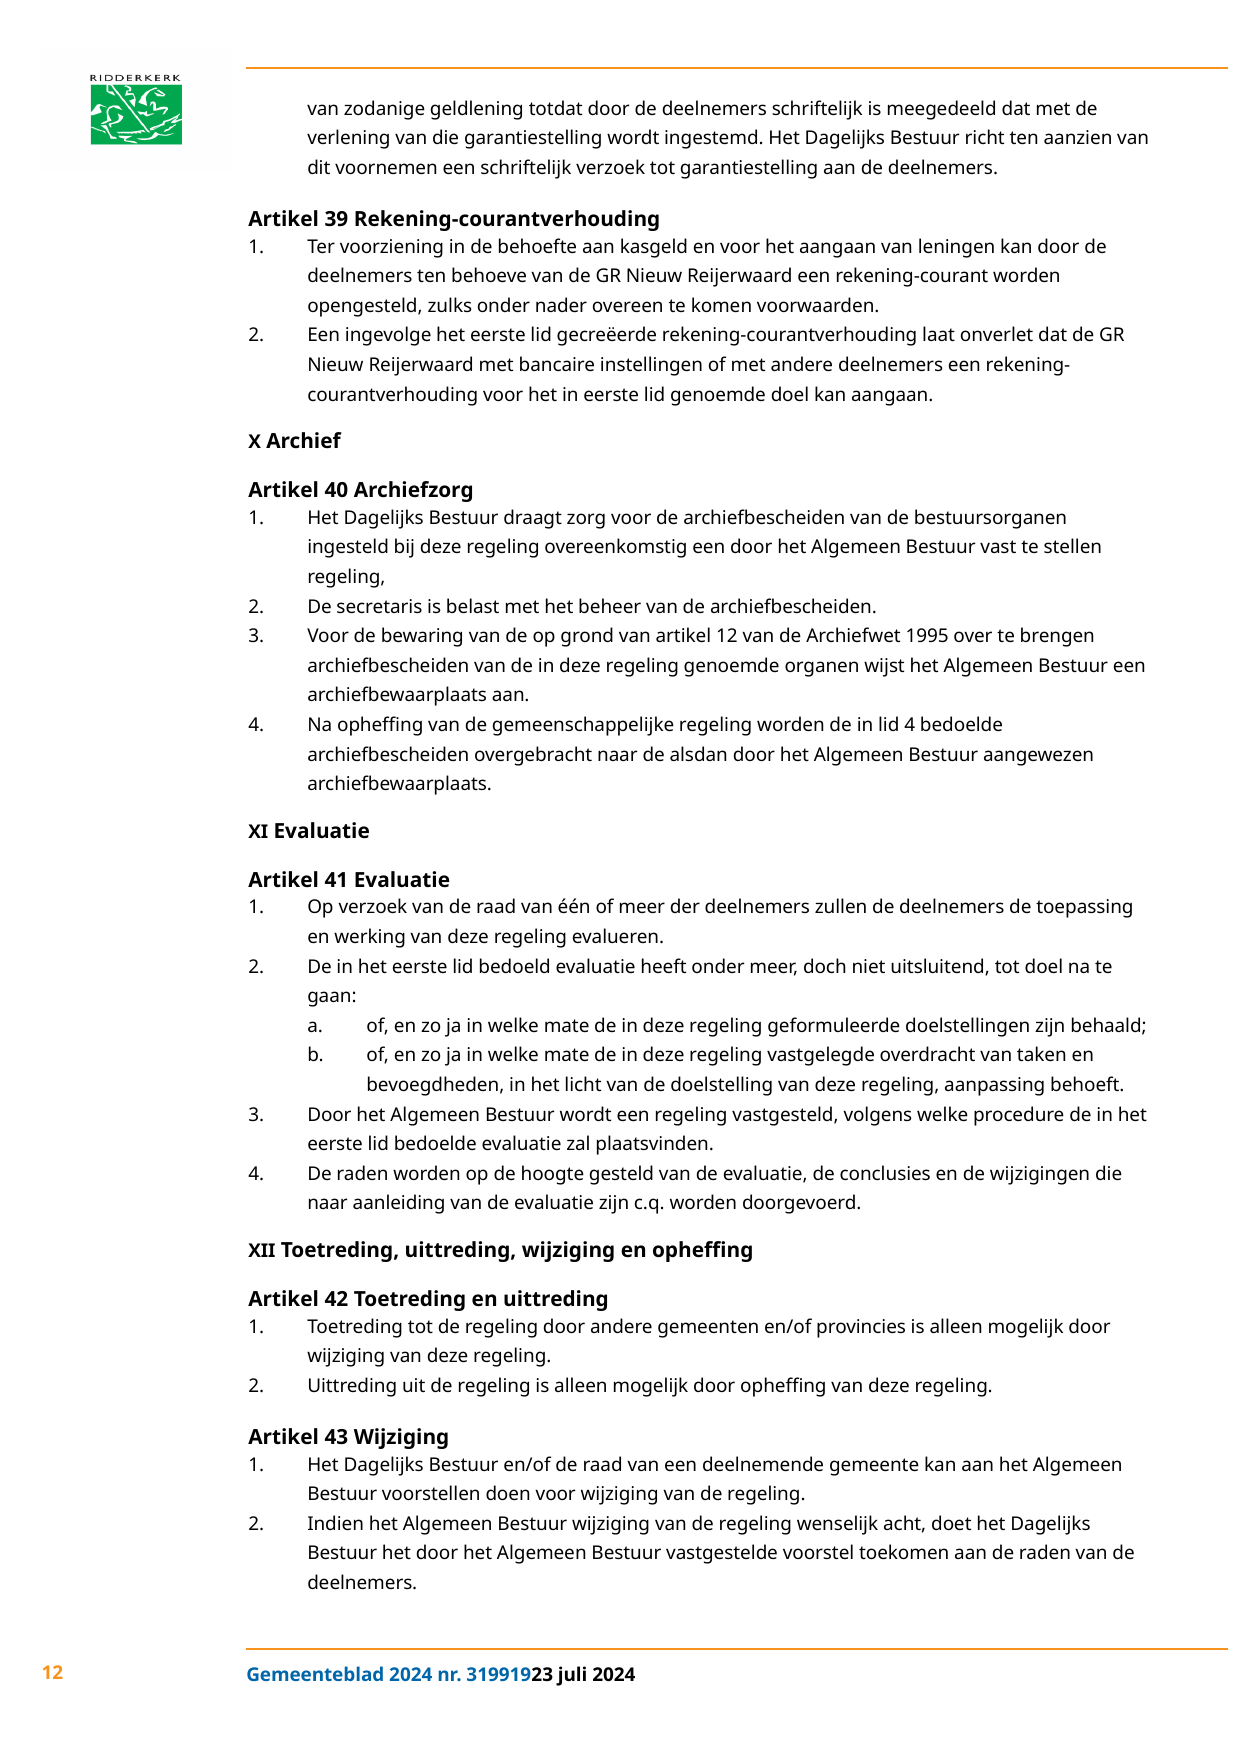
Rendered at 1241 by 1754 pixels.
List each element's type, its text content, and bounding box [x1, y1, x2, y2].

list of, en zo ja in welke mate de in deze regeling geformuleerde doelstellingen zijn behaald; [307, 1012, 1152, 1038]
list De secretaris is belast met het beheer van de archiefbescheiden. [248, 593, 1152, 618]
list Een ingevolge het eerste lid gecreëerde rekening-courantverhouding laat onverlet dat de GR Nieuw Reijerwaard met bancaire instellingen of met andere deelnemers een rekening-courantverhouding voor het in eerste lid genoemde doel kan aangaan. [248, 322, 1152, 406]
list Uittreding uit de regeling is alleen mogelijk door opheffing van deze regeling. [248, 1372, 1152, 1398]
list Indien het Algemeen Bestuur wijziging van de regeling wenselijk acht, doet het Dagelijks Bestuur het door het Algemeen Bestuur vastgestelde voorstel toekomen aan de raden van de deelnemers. [248, 1510, 1152, 1595]
text Artikel 39 Rekening-courantverhouding [248, 204, 1152, 233]
list De raden worden op de hoogte gesteld van de evaluatie, de conclusies en de wijzigingen die naar aanleiding van de evaluatie zijn c.q. worden doorgevoerd. [248, 1160, 1152, 1215]
text XII Toetreding, uittreding, wijziging en opheffing [248, 1235, 1152, 1263]
list Voor de bewaring van de op grond van artikel 12 van de Archiefwet 1995 over te brengen archiefbescheiden van de in deze regeling genoemde organen wijst het Algemeen Bestuur een archiefbewaarplaats aan. [248, 622, 1152, 707]
list Toetreding tot de regeling door andere gemeenten en/of provincies is alleen mogelijk door wijziging van deze regeling. [248, 1313, 1152, 1368]
list Na opheffing van de gemeenschappelijke regeling worden de in lid 4 bedoelde archiefbescheiden overgebracht naar de alsdan door het Algemeen Bestuur aangewezen archiefbewaarplaats. [248, 711, 1152, 796]
text XI Evaluatie [248, 816, 1152, 844]
text Artikel 42 Toetreding en uittreding [248, 1284, 1152, 1313]
list Het Dagelijks Bestuur en/of de raad van een deelnemende gemeente kan aan het Algemeen Bestuur voorstellen doen voor wijziging van de regeling. [248, 1451, 1152, 1506]
picture [41, 47, 231, 172]
list De in het eerste lid bedoeld evaluatie heeft onder meer, doch niet uitsluitend, tot doel na te gaan: [248, 953, 1152, 1008]
list Het Dagelijks Bestuur draagt zorg voor de archiefbescheiden van de bestuursorganen ingesteld bij deze regeling overeenkomstig een door het Algemeen Bestuur vast te stellen regeling, [248, 504, 1152, 589]
list Door het Algemeen Bestuur wordt een regeling vastgesteld, volgens welke procedure de in het eerste lid bedoelde evaluatie zal plaatsvinden. [248, 1101, 1152, 1156]
list Op verzoek van de raad van één of meer der deelnemers zullen de deelnemers de toepassing en werking van deze regeling evalueren. [248, 894, 1152, 949]
text Artikel 40 Archiefzorg [248, 476, 1152, 504]
list of, en zo ja in welke mate de in deze regeling vastgelegde overdracht van taken en bevoegdheden, in het licht van de doelstelling van deze regeling, aanpassing behoeft. [307, 1042, 1152, 1097]
text X Archief [248, 426, 1152, 455]
text Artikel 43 Wijziging [248, 1422, 1152, 1451]
list Ter voorziening in de behoefte aan kasgeld en voor het aangaan van leningen kan door de deelnemers ten behoeve van de GR Nieuw Reijerwaard een rekening-courant worden opengesteld, zulks onder nader overeen te komen voorwaarden. [248, 233, 1152, 318]
list van zodanige geldlening totdat door de deelnemers schriftelijk is meegedeeld dat met de verlening van die garantiestelling wordt ingestemd. Het Dagelijks Bestuur richt ten aanzien van dit voornemen een schriftelijk verzoek tot garantiestelling aan de deelnemers. [248, 95, 1152, 180]
text Artikel 41 Evaluatie [248, 865, 1152, 894]
